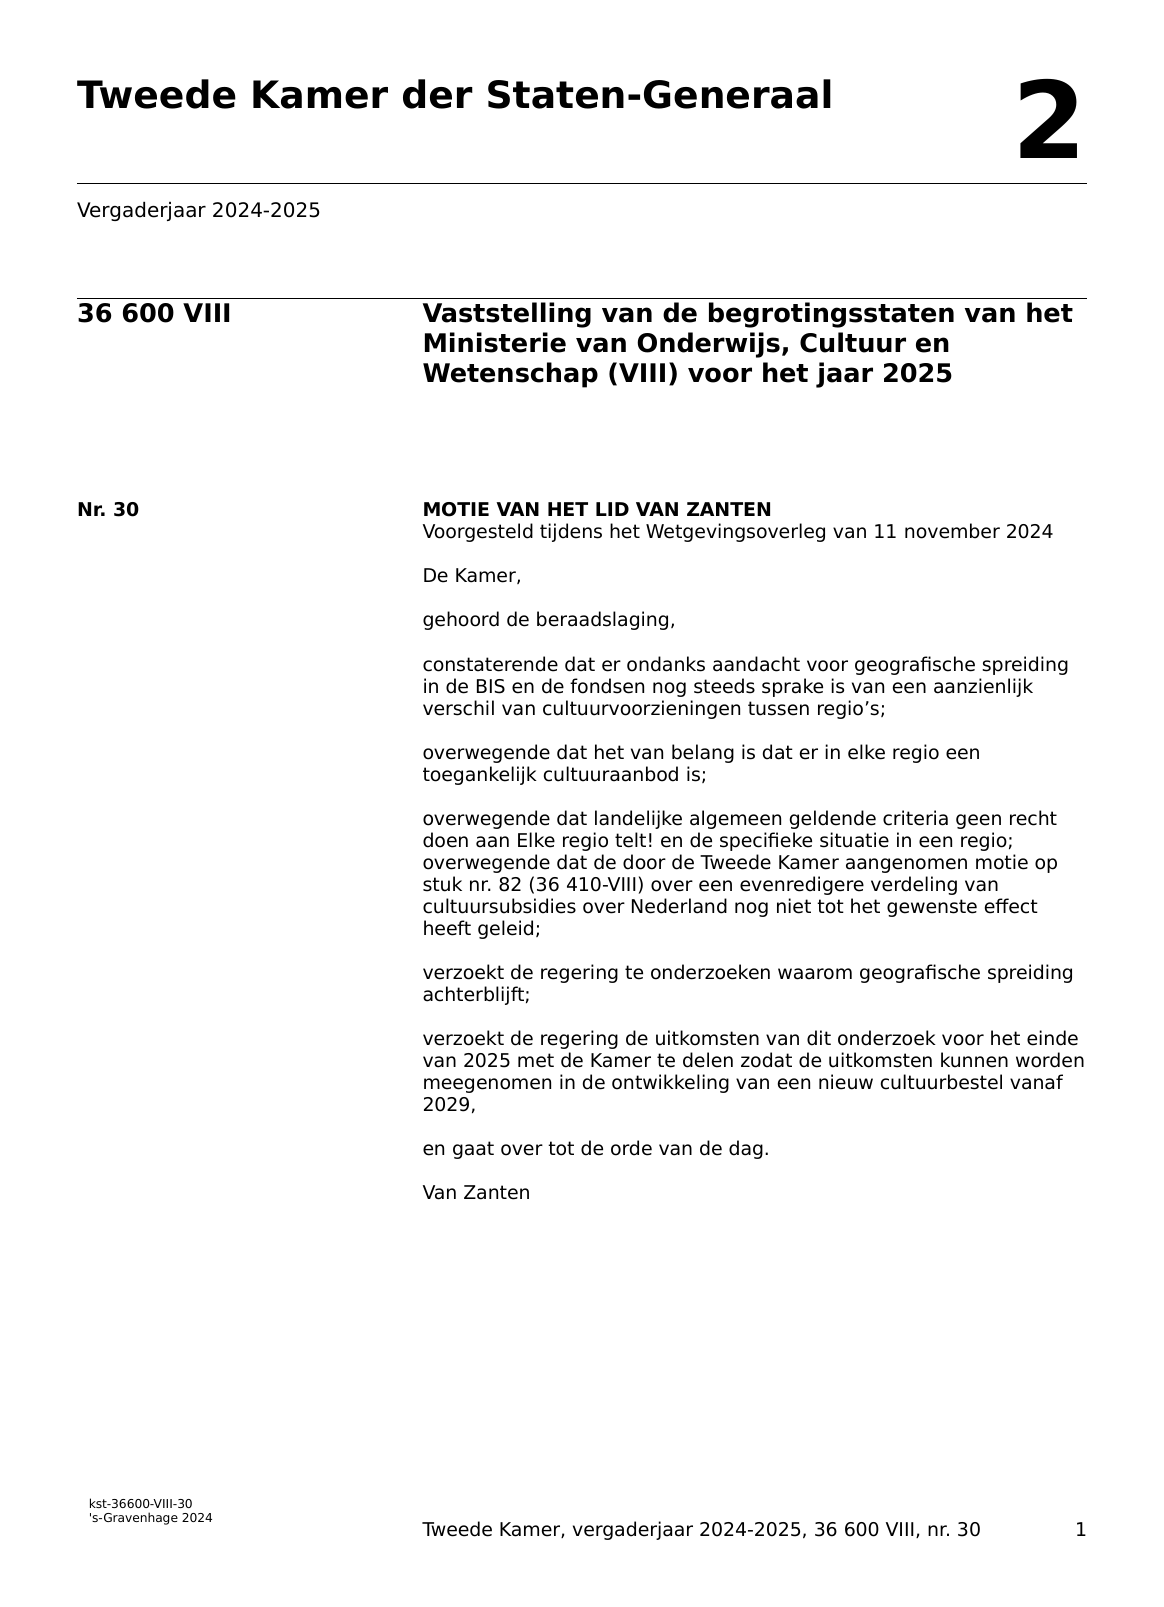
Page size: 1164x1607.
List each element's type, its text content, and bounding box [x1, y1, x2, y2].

text De Kamer, [422, 565, 1087, 587]
text Van Zanten [422, 1182, 1087, 1204]
text en gaat over tot de orde van de dag. [422, 1138, 1087, 1160]
subtitle Nr. 30 MOTIE VAN HET LID VAN ZANTEN [77, 499, 1087, 521]
table_header Tweede Kamer der Staten-Generaal [77, 59, 886, 183]
text verzoekt de regering te onderzoeken waarom geografische spreiding achterblijft; [422, 962, 1087, 1006]
text overwegende dat de door de Tweede Kamer aangenomen motie op stuk nr. 82 (36 410-VIII) over een evenredigere verdeling van cultuursubsidies over Nederland nog niet tot het gewenste effect heeft geleid; [422, 852, 1087, 940]
text kst-36600-VIII-30 [88, 1497, 323, 1511]
table_cell Vergaderjaar 2024-2025 [77, 184, 1087, 298]
text gehoord de beraadslaging, [422, 609, 1087, 631]
text constaterende dat er ondanks aandacht voor geografische spreiding in de BIS en de fondsen nog steeds sprake is van een aanzienlijk verschil van cultuurvoorzieningen tussen regio’s; [422, 653, 1087, 719]
text overwegende dat het van belang is dat er in elke regio een toegankelijk cultuuraanbod is; [422, 742, 1087, 786]
text verzoekt de regering de uitkomsten van dit onderzoek voor het einde van 2025 met de Kamer te delen zodat de uitkomsten kunnen worden meegenomen in de ontwikkeling van een nieuw cultuurbestel vanaf 2029, [422, 1028, 1087, 1116]
table_header 2 [886, 59, 1087, 183]
subtitle 36 600 VIII Vaststelling van de begrotingsstaten van het Ministerie van Onderwijs, Cultuur en Wetenschap (VIII) voor het jaar 2025 [77, 299, 1087, 388]
text 's-Gravenhage 2024 [88, 1511, 323, 1525]
text overwegende dat landelijke algemeen geldende criteria geen recht doen aan Elke regio telt! en de specifieke situatie in een regio; [422, 808, 1087, 852]
text Voorgesteld tijdens het Wetgevingsoverleg van 11 november 2024 [422, 521, 1087, 543]
